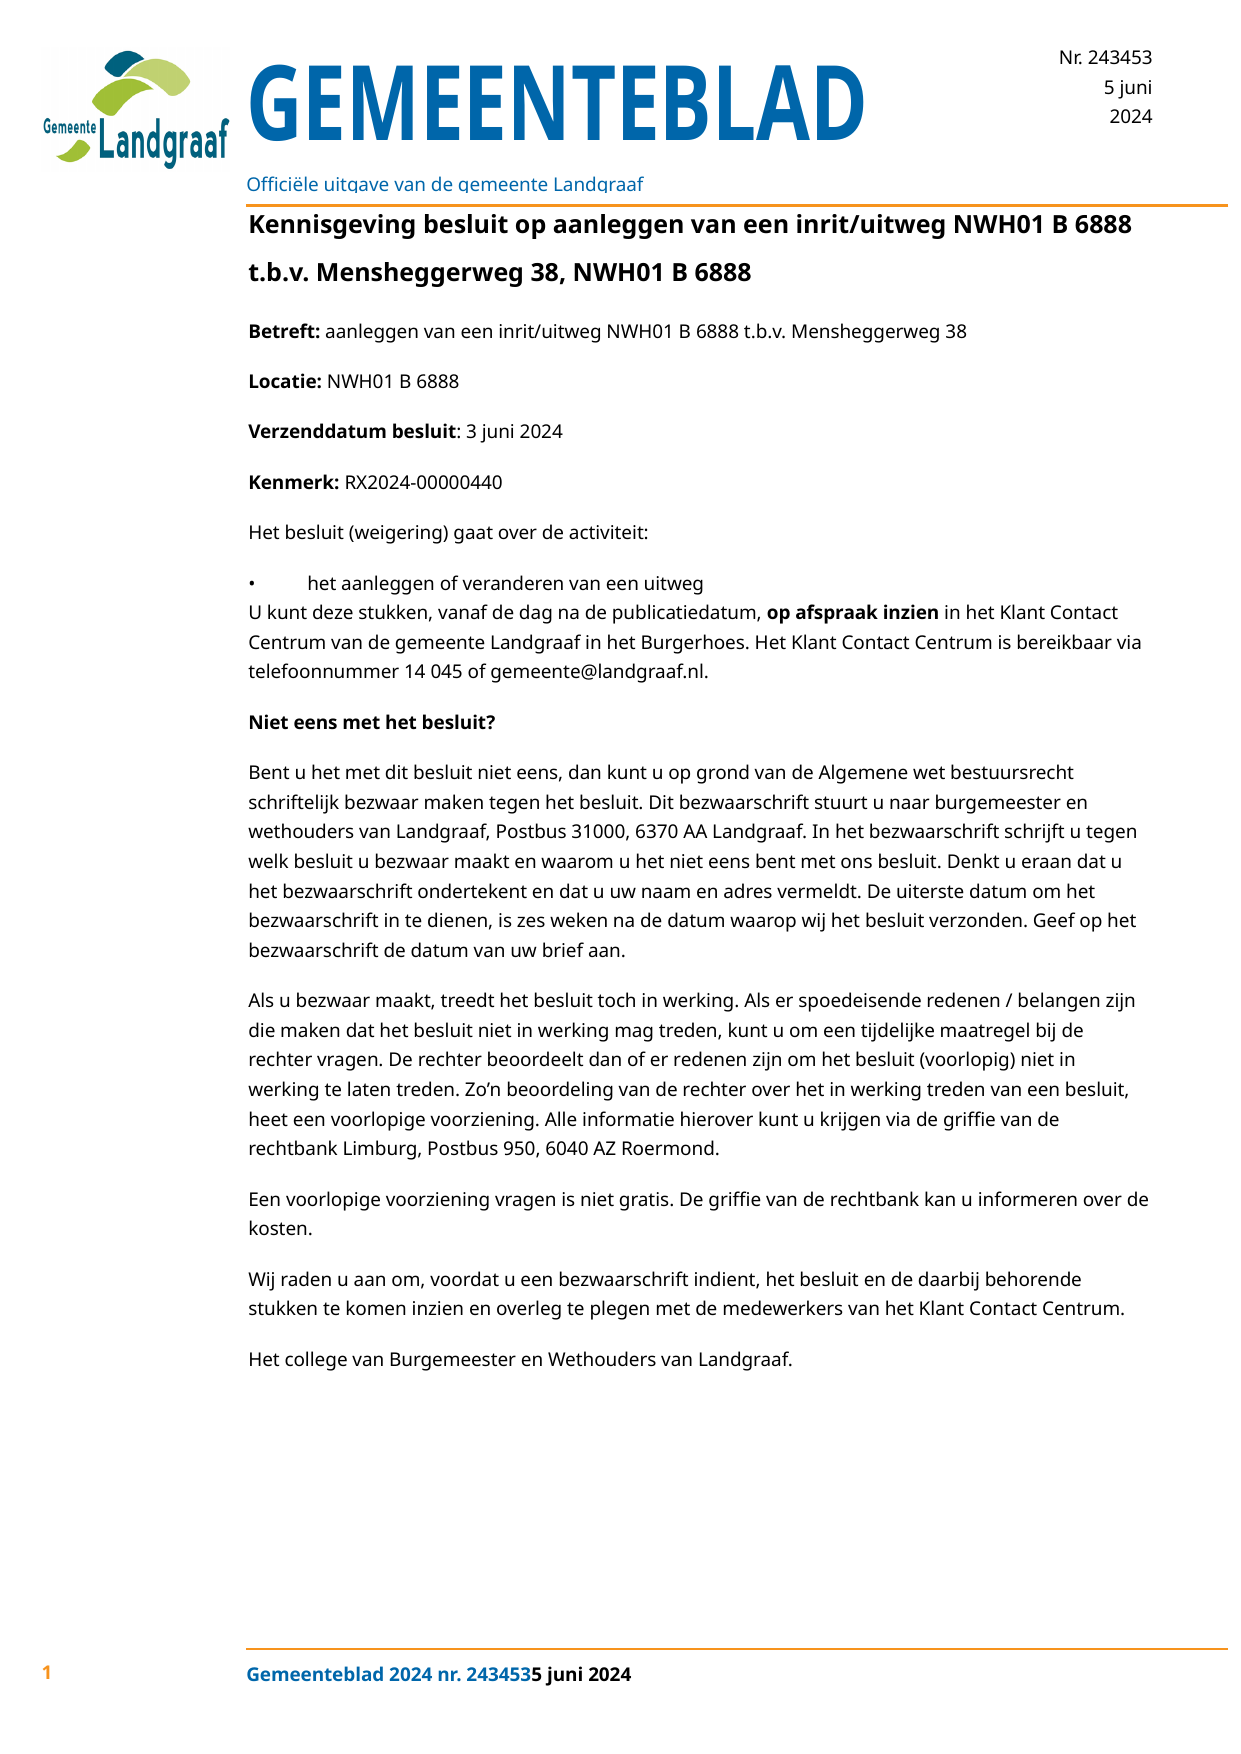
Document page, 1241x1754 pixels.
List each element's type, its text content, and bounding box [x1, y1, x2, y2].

text Het besluit (weigering) gaat over de activiteit: [248, 519, 1152, 545]
text U kunt deze stukken, vanaf de dag na de publicatiedatum, op afspraak inzien in het Klant Contact Centrum van de gemeente Landgraaf in het Burgerhoes. Het Klant Contact Centrum is bereikbaar via telefoonnummer 14 045 of gemeente@landgraaf.nl. [248, 599, 1152, 684]
text Wij raden u aan om, voordat u een bezwaarschrift indient, het besluit en de daarbij behorende stukken te komen inzien en overleg te plegen met de medewerkers van het Klant Contact Centrum. [248, 1266, 1152, 1321]
text Verzenddatum besluit: 3 juni 2024 [248, 419, 1152, 444]
text Als u bezwaar maakt, treedt het besluit toch in werking. Als er spoedeisende redenen / belangen zijn die maken dat het besluit niet in werking mag treden, kunt u om een tijdelijke maatregel bij de rechter vragen. De rechter beoordeelt dan of er redenen zijn om het besluit (voorlopig) niet in werking te laten treden. Zo’n beoordeling van de rechter over het in werking treden van een besluit, heet een voorlopige voorziening. Alle informatie hierover kunt u krijgen via de griffie van de rechtbank Limburg, Postbus 950, 6040 AZ Roermond. [248, 987, 1152, 1161]
text Niet eens met het besluit? [248, 709, 1152, 735]
text Betreft: aanleggen van een inrit/uitweg NWH01 B 6888 t.b.v. Mensheggerweg 38 [248, 318, 1152, 344]
text Bent u het met dit besluit niet eens, dan kunt u op grond van de Algemene wet bestuursrecht schriftelijk bezwaar maken tegen het besluit. Dit bezwaarschrift stuurt u naar burgemeester en wethouders van Landgraaf, Postbus 31000, 6370 AA Landgraaf. In het bezwaarschrift schrijft u tegen welk besluit u bezwaar maakt en waarom u het niet eens bent met ons besluit. Denkt u eraan dat u het bezwaarschrift ondertekent en dat u uw naam en adres vermeldt. De uiterste datum om het bezwaarschrift in te dienen, is zes weken na de datum waarop wij het besluit verzonden. Geef op het bezwaarschrift de datum van uw brief aan. [248, 759, 1152, 963]
text Een voorlopige voorziening vragen is niet gratis. De griffie van de rechtbank kan u informeren over de kosten. [248, 1186, 1152, 1241]
text Locatie: NWH01 B 6888 [248, 368, 1152, 394]
text Kennisgeving besluit op aanleggen van een inrit/uitweg NWH01 B 6888 t.b.v. Mensheggerweg 38, NWH01 B 6888 [248, 207, 1152, 288]
picture [41, 47, 231, 172]
text Kenmerk: RX2024-00000440 [248, 469, 1152, 495]
list het aanleggen of veranderen van een uitweg [248, 570, 1152, 596]
text Het college van Burgemeester en Wethouders van Landgraaf. [248, 1346, 1152, 1372]
